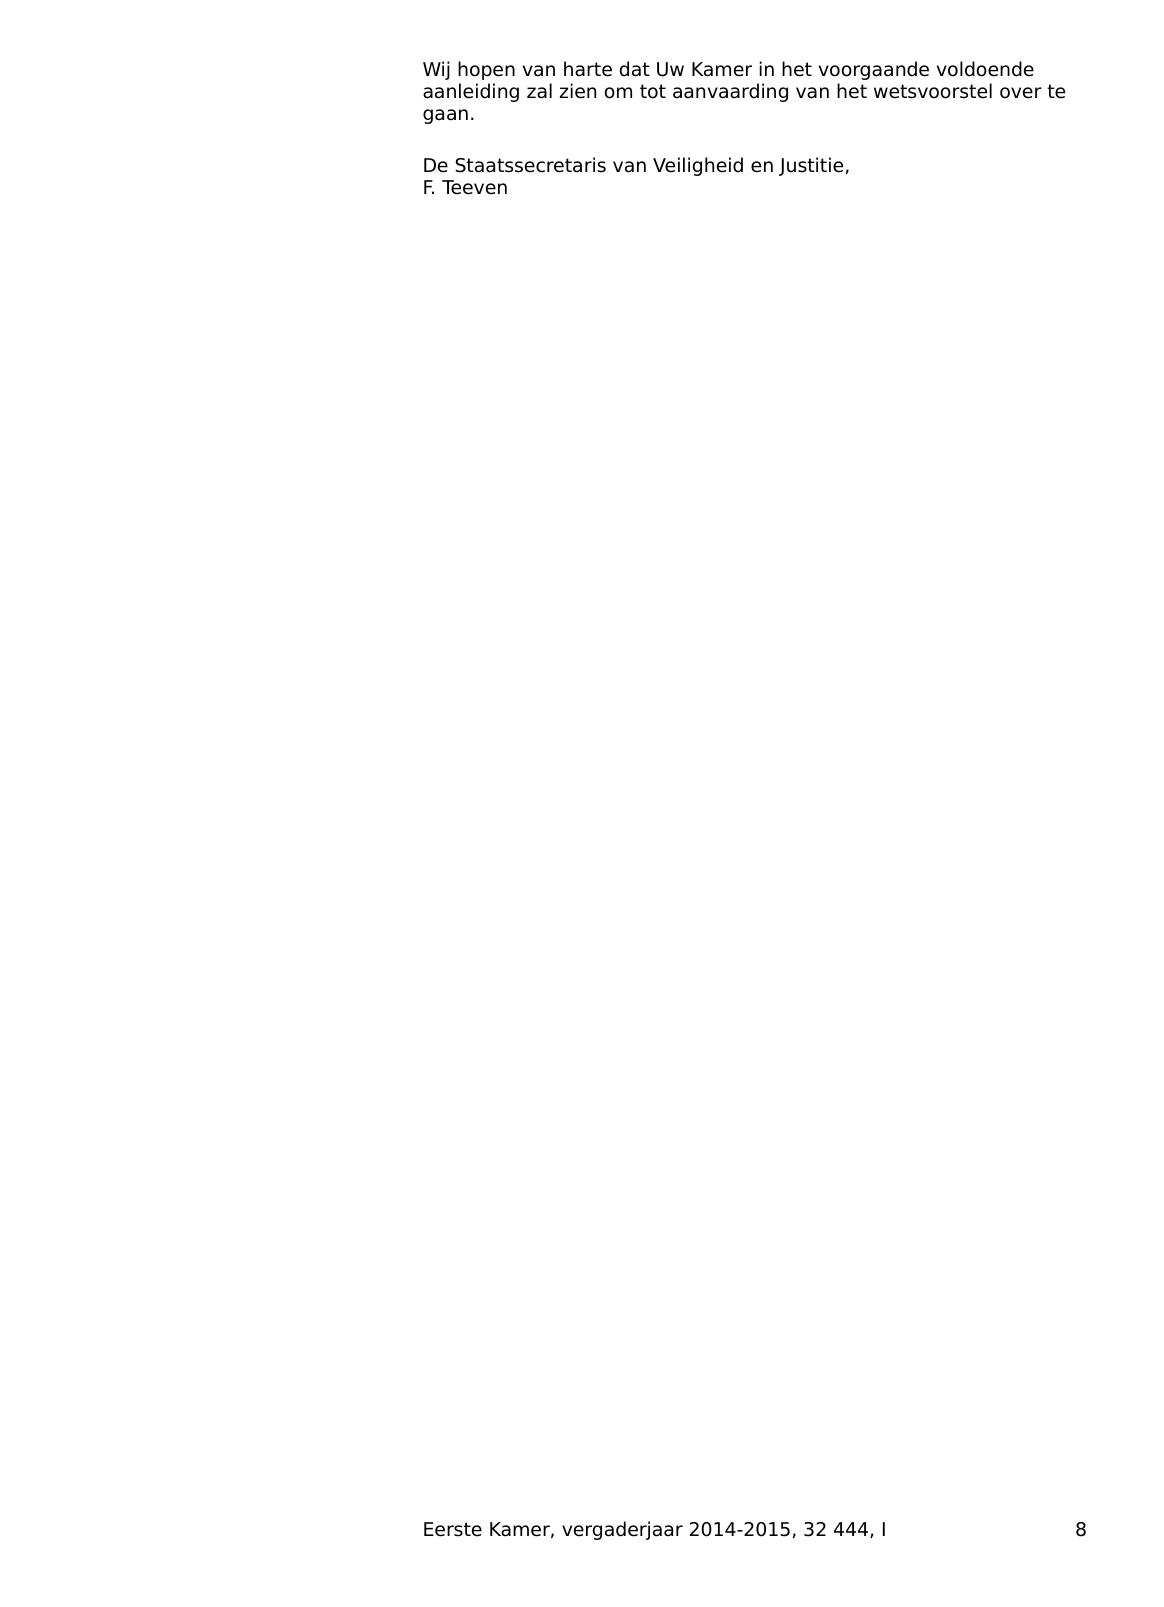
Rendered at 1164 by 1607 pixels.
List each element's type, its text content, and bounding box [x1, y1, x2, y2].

text De Staatssecretaris van Veiligheid en Justitie, F. Teeven [422, 155, 1087, 199]
text Wij hopen van harte dat Uw Kamer in het voorgaande voldoende aanleiding zal zien om tot aanvaarding van het wetsvoorstel over te gaan. [422, 59, 1087, 125]
